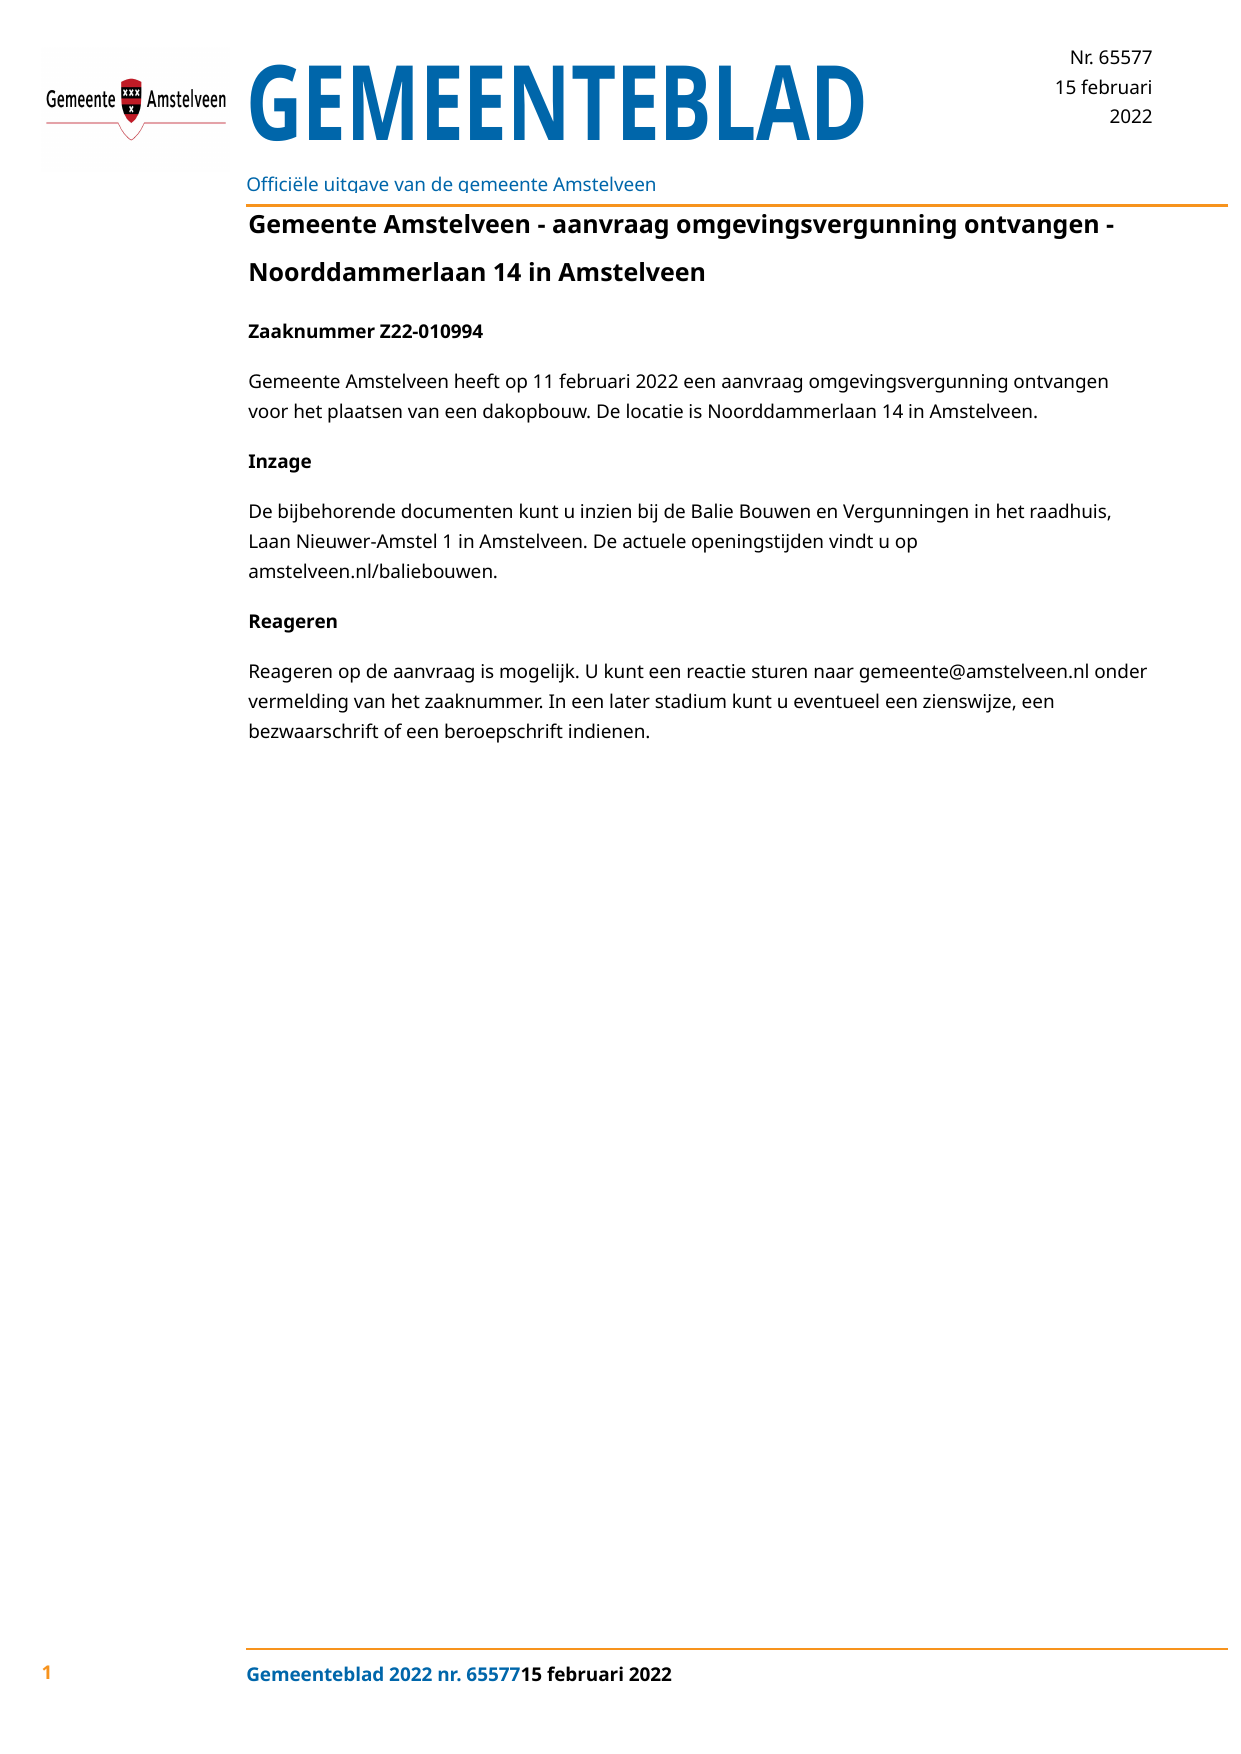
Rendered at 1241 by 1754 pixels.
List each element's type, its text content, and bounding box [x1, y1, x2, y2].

text Gemeente Amstelveen - aanvraag omgevingsvergunning ontvangen - Noorddammerlaan 14 in Amstelveen [248, 207, 1152, 288]
text Gemeente Amstelveen heeft op 11 februari 2022 een aanvraag omgevingsvergunning ontvangen voor het plaatsen van een dakopbouw. De locatie is Noorddammerlaan 14 in Amstelveen. [248, 368, 1152, 424]
text De bijbehorende documenten kunt u inzien bij de Balie Bouwen en Vergunningen in het raadhuis, Laan Nieuwer-Amstel 1 in Amstelveen. De actuele openingstijden vindt u op amstelveen.nl/baliebouwen. [248, 499, 1152, 584]
text Zaaknummer Z22-010994 [248, 318, 1152, 344]
text Reageren op de aanvraag is mogelijk. U kunt een reactie sturen naar gemeente@amstelveen.nl onder vermelding van het zaaknummer. In een later stadium kunt u eventueel een zienswijze, een bezwaarschrift of een beroepschrift indienen. [248, 659, 1152, 744]
text Reageren [248, 608, 1152, 634]
text Inzage [248, 448, 1152, 474]
picture [41, 47, 231, 172]
